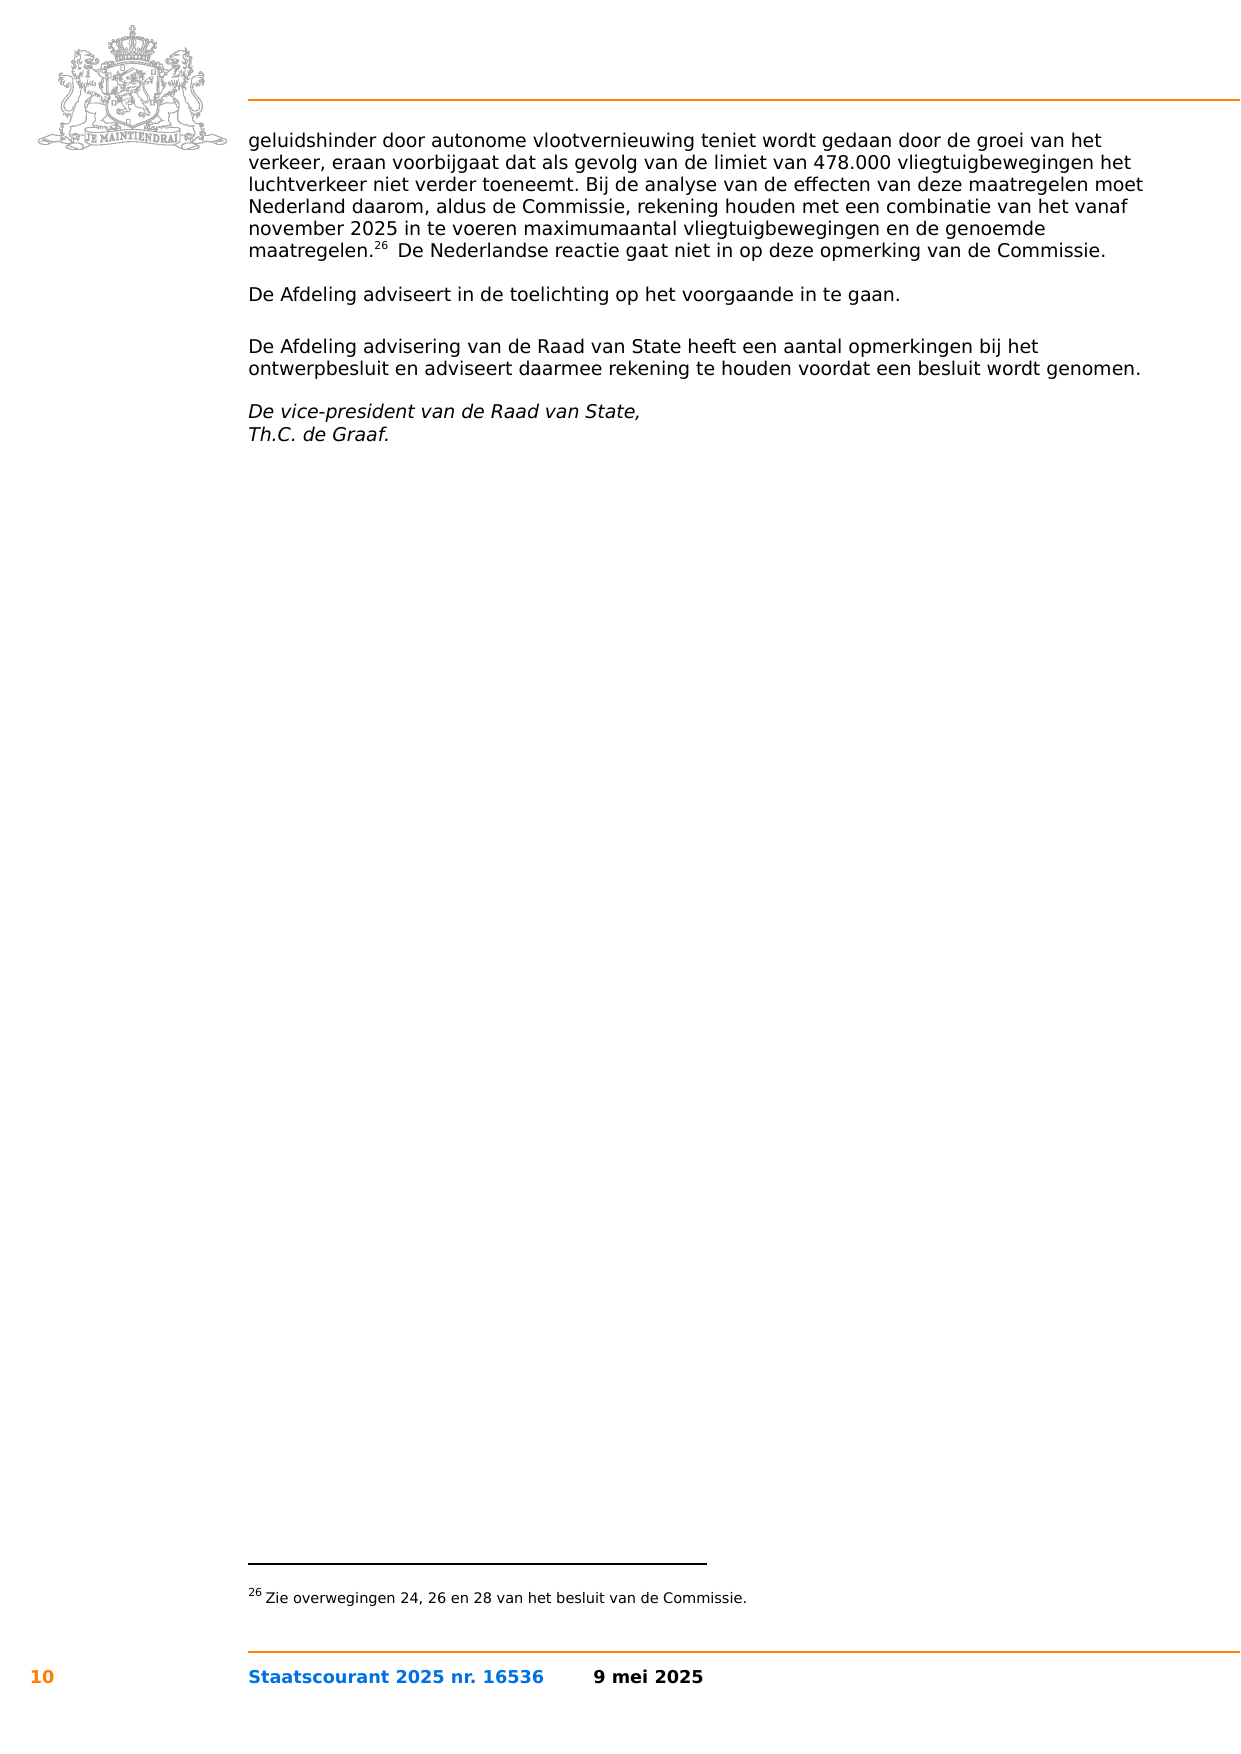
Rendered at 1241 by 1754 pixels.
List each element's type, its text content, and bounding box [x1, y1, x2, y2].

text Zie overwegingen 24, 26 en 28 van het besluit van de Commissie. [248, 1586, 1163, 1608]
text De Afdeling adviseert in de toelichting op het voorgaande in te gaan. [248, 284, 1163, 306]
text geluidshinder door autonome vlootvernieuwing teniet wordt gedaan door de groei van het verkeer, eraan voorbijgaat dat als gevolg van de limiet van 478.000 vliegtuigbewegingen het luchtverkeer niet verder toeneemt. Bij de analyse van de effecten van deze maatregelen moet Nederland daarom, aldus de Commissie, rekening houden met een combinatie van het vanaf november 2025 in te voeren maximumaantal vliegtuigbewegingen en de genoemde maatregelen. De Nederlandse reactie gaat niet in op deze opmerking van de Commissie. [248, 130, 1163, 262]
picture [38, 25, 227, 150]
text De vice-president van de Raad van State, Th.C. de Graaf. [248, 401, 1163, 445]
text De Afdeling advisering van de Raad van State heeft een aantal opmerkingen bij het ontwerpbesluit en adviseert daarmee rekening te houden voordat een besluit wordt genomen. [248, 336, 1163, 379]
